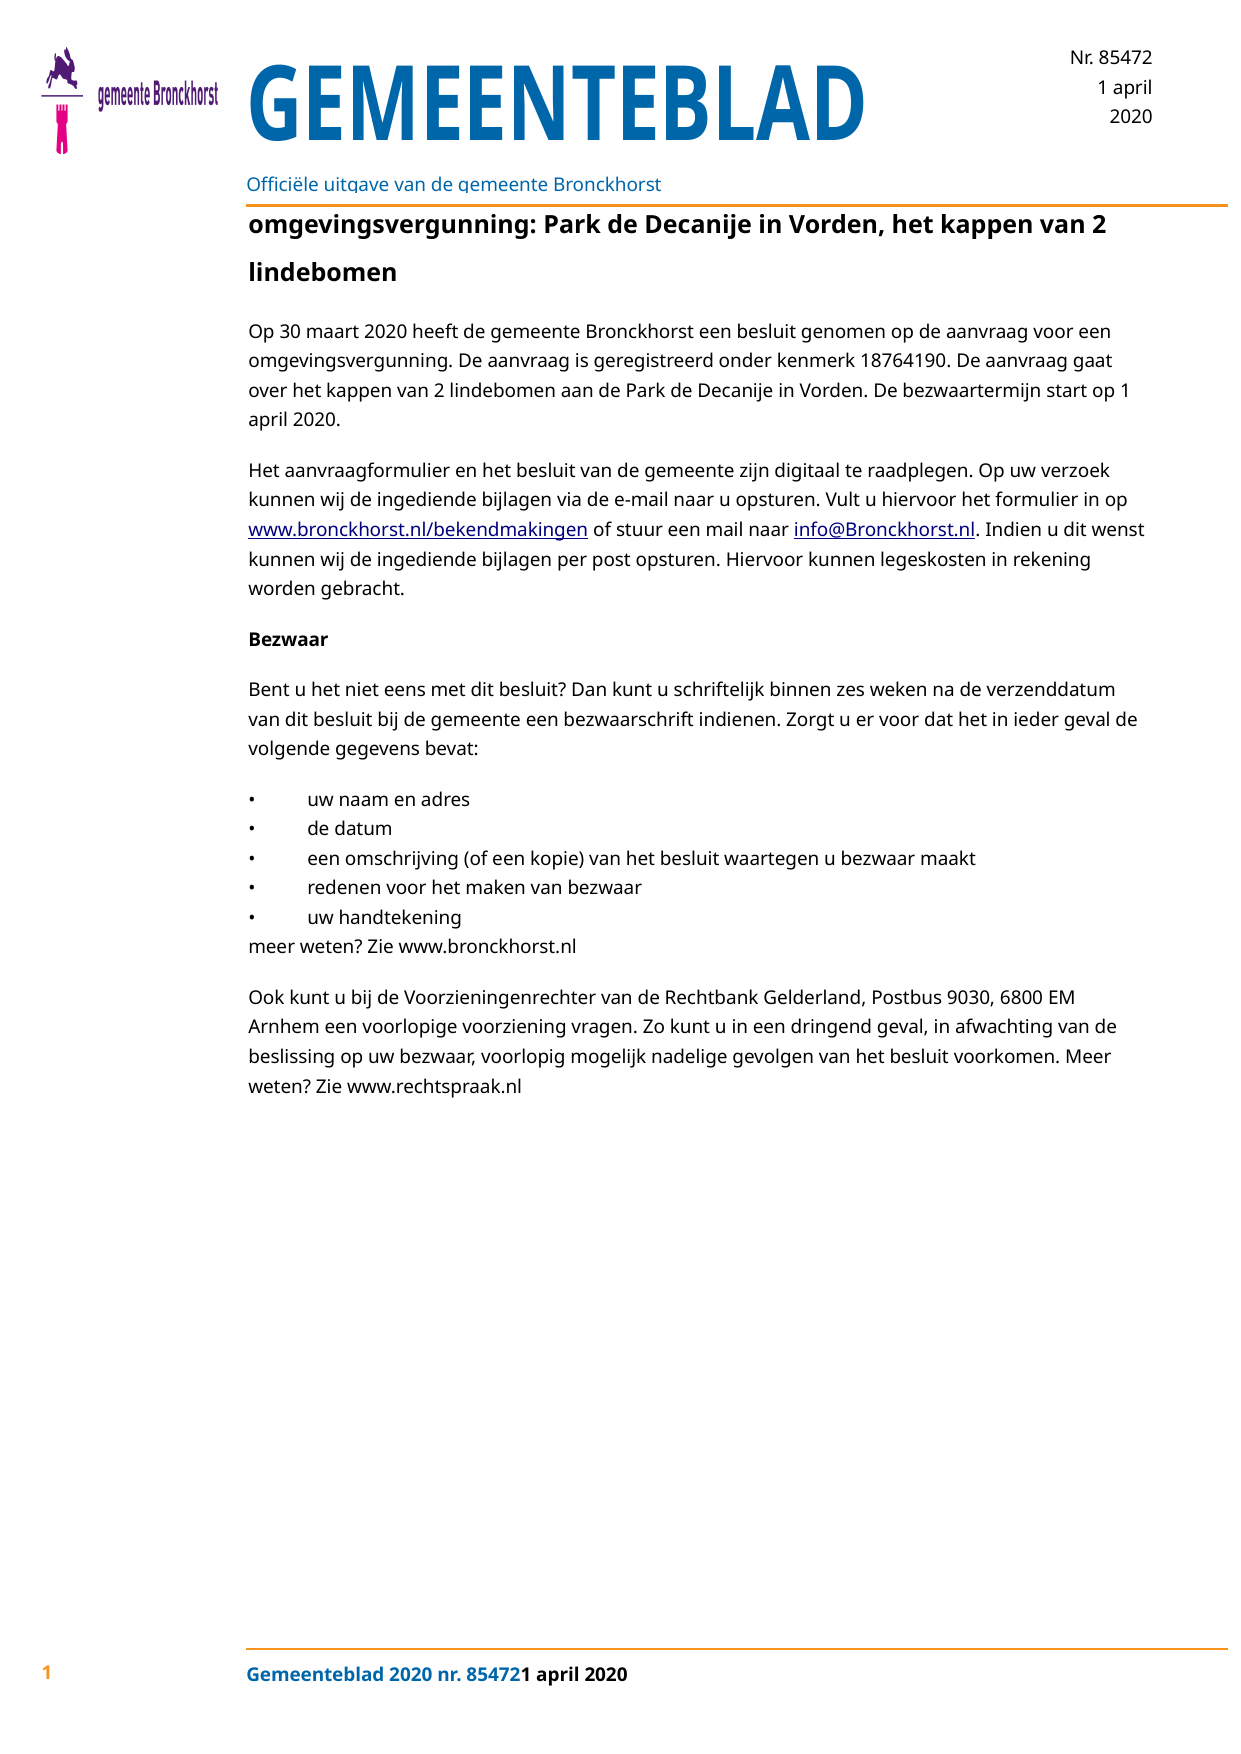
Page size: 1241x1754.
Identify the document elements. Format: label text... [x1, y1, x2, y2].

text meer weten? Zie www.bronckhorst.nl [248, 934, 1152, 959]
list de datum [248, 815, 1152, 841]
list uw handtekening [248, 904, 1152, 930]
list uw naam en adres [248, 786, 1152, 812]
text Op 30 maart 2020 heeft de gemeente Bronckhorst een besluit genomen op de aanvraag voor een omgevingsvergunning. De aanvraag is geregistreerd onder kenmerk 18764190. De aanvraag gaat over het kappen van 2 lindebomen aan de Park de Decanije in Vorden. De bezwaartermijn start op 1 april 2020. [248, 318, 1152, 432]
list een omschrijving (of een kopie) van het besluit waartegen u bezwaar maakt [248, 845, 1152, 871]
text Het aanvraagformulier en het besluit van de gemeente zijn digitaal te raadplegen. Op uw verzoek kunnen wij de ingediende bijlagen via de e-mail naar u opsturen. Vult u hiervoor het formulier in op www.bronckhorst.nl/bekendmakingen of stuur een mail naar info@Bronckhorst.nl. Indien u dit wenst kunnen wij de ingediende bijlagen per post opsturen. Hiervoor kunnen legeskosten in rekening worden gebracht. [248, 457, 1152, 601]
text Bezwaar [248, 626, 1152, 652]
picture [41, 47, 231, 172]
list redenen voor het maken van bezwaar [248, 874, 1152, 900]
text Bent u het niet eens met dit besluit? Dan kunt u schriftelijk binnen zes weken na de verzenddatum van dit besluit bij de gemeente een bezwaarschrift indienen. Zorgt u er voor dat het in ieder geval de volgende gegevens bevat: [248, 676, 1152, 761]
text Ook kunt u bij de Voorzieningenrechter van de Rechtbank Gelderland, Postbus 9030, 6800 EM Arnhem een voorlopige voorziening vragen. Zo kunt u in een dringend geval, in afwachting van de beslissing op uw bezwaar, voorlopig mogelijk nadelige gevolgen van het besluit voorkomen. Meer weten? Zie www.rechtspraak.nl [248, 984, 1152, 1099]
text omgevingsvergunning: Park de Decanije in Vorden, het kappen van 2 lindebomen [248, 207, 1152, 288]
